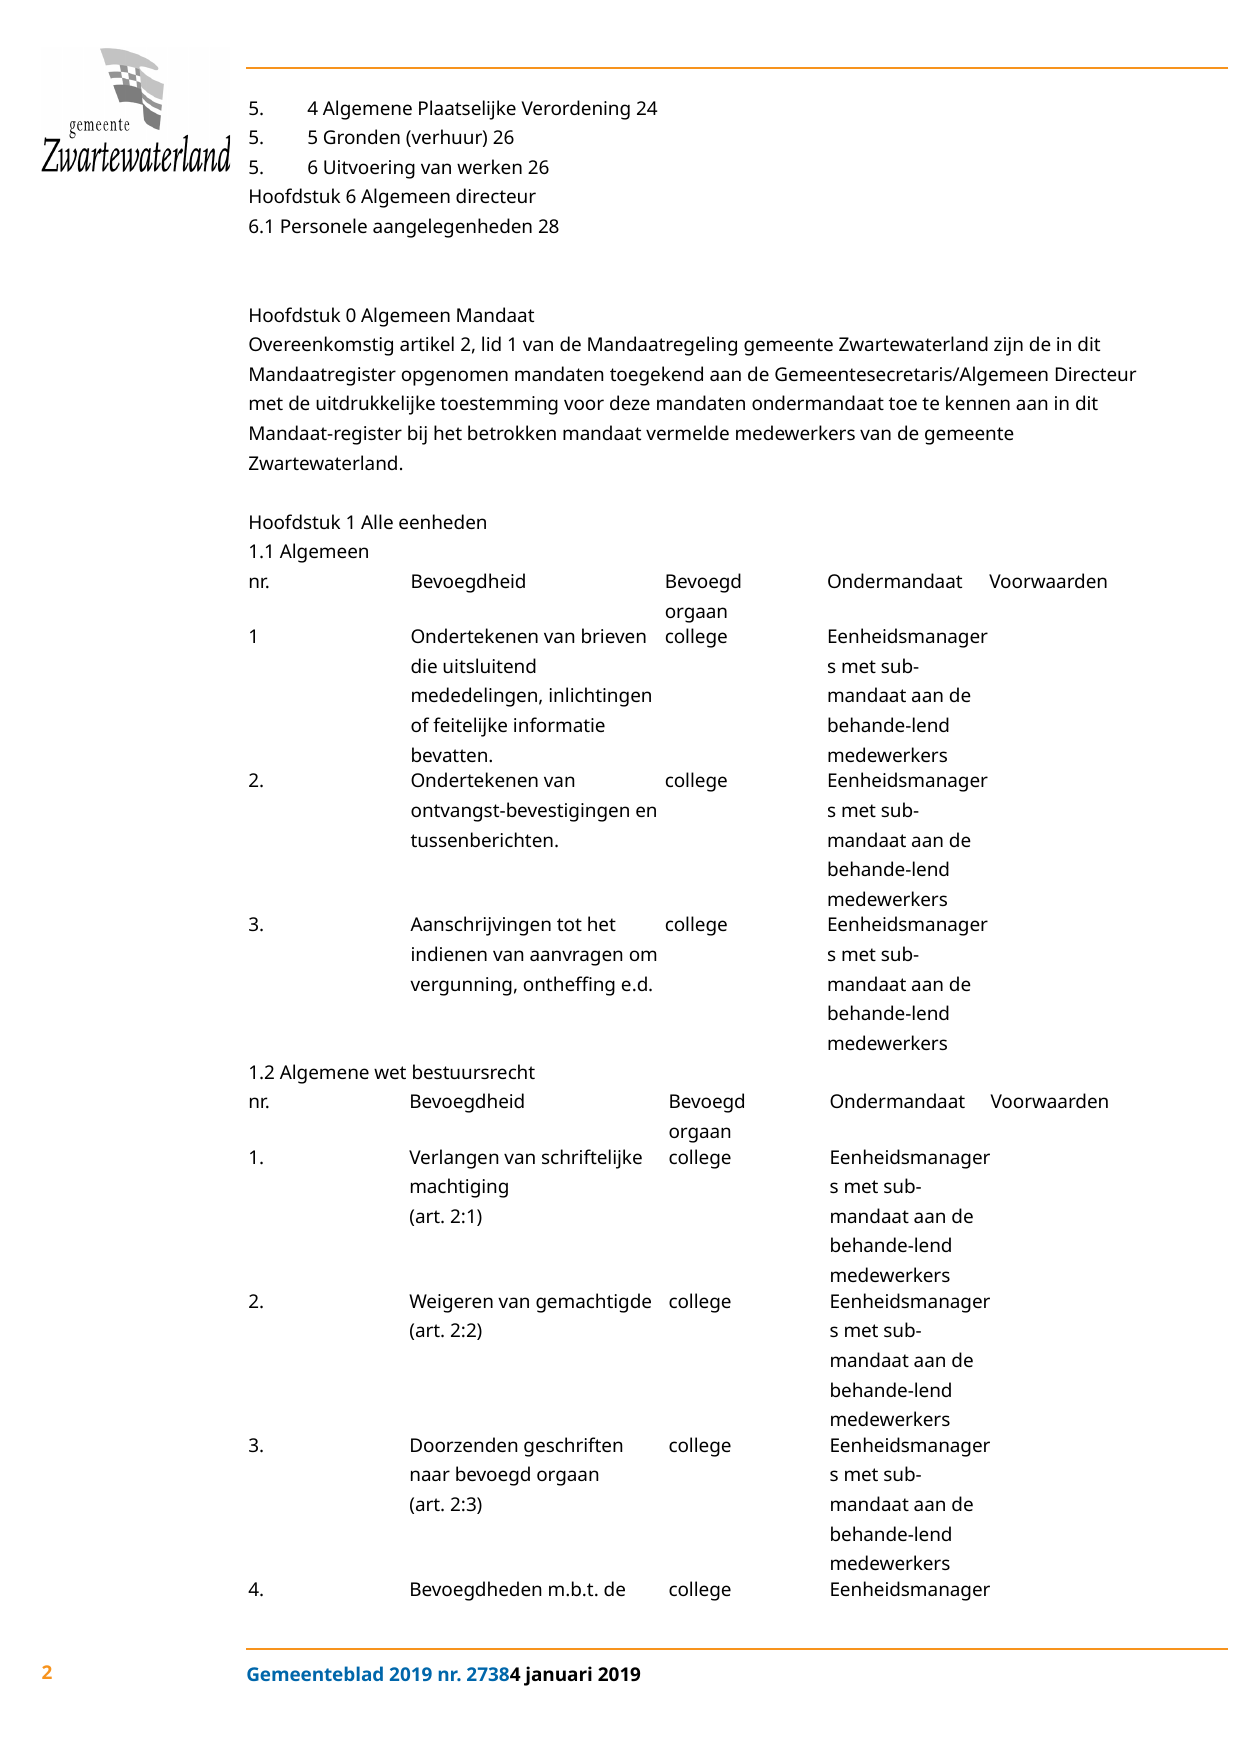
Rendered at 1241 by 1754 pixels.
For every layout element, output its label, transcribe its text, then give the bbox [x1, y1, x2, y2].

table_cell [990, 1144, 1152, 1288]
table_cell Eenheidsmanagers met sub-mandaat aan de behande-lend medewerkers [829, 1432, 990, 1576]
text 6.1 Personele aangelegenheden 28 [248, 213, 1152, 239]
table_header Ondermandaat [827, 568, 989, 623]
text Hoofdstuk 0 Algemeen Mandaat [248, 302, 1152, 328]
table_cell Ondertekenen van ontvangst-bevestigingen en tussenberichten. [410, 768, 664, 912]
table_cell Eenheidsmanagers met sub-mandaat aan de behande-lend medewerkers [829, 1288, 990, 1432]
table_cell college [668, 1576, 829, 1602]
table_cell Doorzenden geschriften naar bevoegd orgaan (art. 2:3) [409, 1432, 668, 1576]
picture [41, 47, 231, 172]
table_header Voorwaarden [990, 1089, 1152, 1144]
table_cell college [668, 1432, 829, 1576]
table_cell Aanschrijvingen tot het indienen van aanvragen om vergunning, ontheffing e.d. [410, 912, 664, 1056]
table_cell 2. [248, 768, 410, 912]
list 6 Uitvoering van werken 26 [248, 154, 1152, 180]
table_cell 2. [248, 1288, 409, 1432]
table_cell Eenheidsmanagers met sub-mandaat aan de behande-lend medewerkers [827, 912, 989, 1056]
text 1.1 Algemeen [248, 538, 1152, 564]
list 4 Algemene Plaatselijke Verordening 24 [248, 95, 1152, 121]
table_header Bevoegd orgaan [665, 568, 827, 623]
table_header Ondermandaat [829, 1089, 990, 1144]
table_cell [989, 624, 1152, 768]
table_cell [989, 912, 1152, 1056]
table_header nr. [248, 568, 410, 623]
table_cell 4. [248, 1576, 409, 1602]
table_cell [990, 1576, 1152, 1602]
table_header Bevoegdheid [409, 1089, 668, 1144]
text 1.2 Algemene wet bestuursrecht [248, 1059, 1152, 1085]
table_header Bevoegd orgaan [668, 1089, 829, 1144]
table_cell Eenheidsmanagers met sub-mandaat aan de behande-lend medewerkers [829, 1144, 990, 1288]
table_cell [989, 768, 1152, 912]
table_header nr. [248, 1089, 409, 1144]
table_cell 3. [248, 1432, 409, 1576]
table_cell Eenheidsmanagers met sub-mandaat aan de behande-lend medewerkers [827, 768, 989, 912]
table_cell Verlangen van schriftelijke machtiging (art. 2:1) [409, 1144, 668, 1288]
table_cell college [665, 912, 827, 1056]
list 5 Gronden (verhuur) 26 [248, 124, 1152, 150]
table_cell Ondertekenen van brieven die uitsluitend mededelingen, inlichtingen of feitelijke informatie bevatten. [410, 624, 664, 768]
table_cell [990, 1432, 1152, 1576]
table_cell college [668, 1144, 829, 1288]
table_cell college [668, 1288, 829, 1432]
table_header Bevoegdheid [410, 568, 664, 623]
text Overeenkomstig artikel 2, lid 1 van de Mandaatregeling gemeente Zwartewaterland zijn de in dit Mandaatregister opgenomen mandaten toegekend aan de Gemeentesecretaris/Algemeen Directeur met de uitdrukkelijke toestemming voor deze mandaten ondermandaat toe te kennen aan in dit Mandaat-register bij het betrokken mandaat vermelde medewerkers van de gemeente Zwartewaterland. [248, 331, 1152, 476]
table_cell 1 [248, 624, 410, 768]
table_cell college [665, 768, 827, 912]
table_cell Eenheidsmanager [829, 1576, 990, 1602]
text Hoofdstuk 6 Algemeen directeur [248, 183, 1152, 209]
table_cell college [665, 624, 827, 768]
table_cell 1. [248, 1144, 409, 1288]
table_cell 3. [248, 912, 410, 1056]
table_cell Bevoegdheden m.b.t. de [409, 1576, 668, 1602]
table_header Voorwaarden [989, 568, 1152, 623]
table_cell Eenheidsmanagers met sub-mandaat aan de behande-lend medewerkers [827, 624, 989, 768]
table_cell [990, 1288, 1152, 1432]
table_cell Weigeren van gemachtigde (art. 2:2) [409, 1288, 668, 1432]
text Hoofdstuk 1 Alle eenheden [248, 509, 1152, 535]
